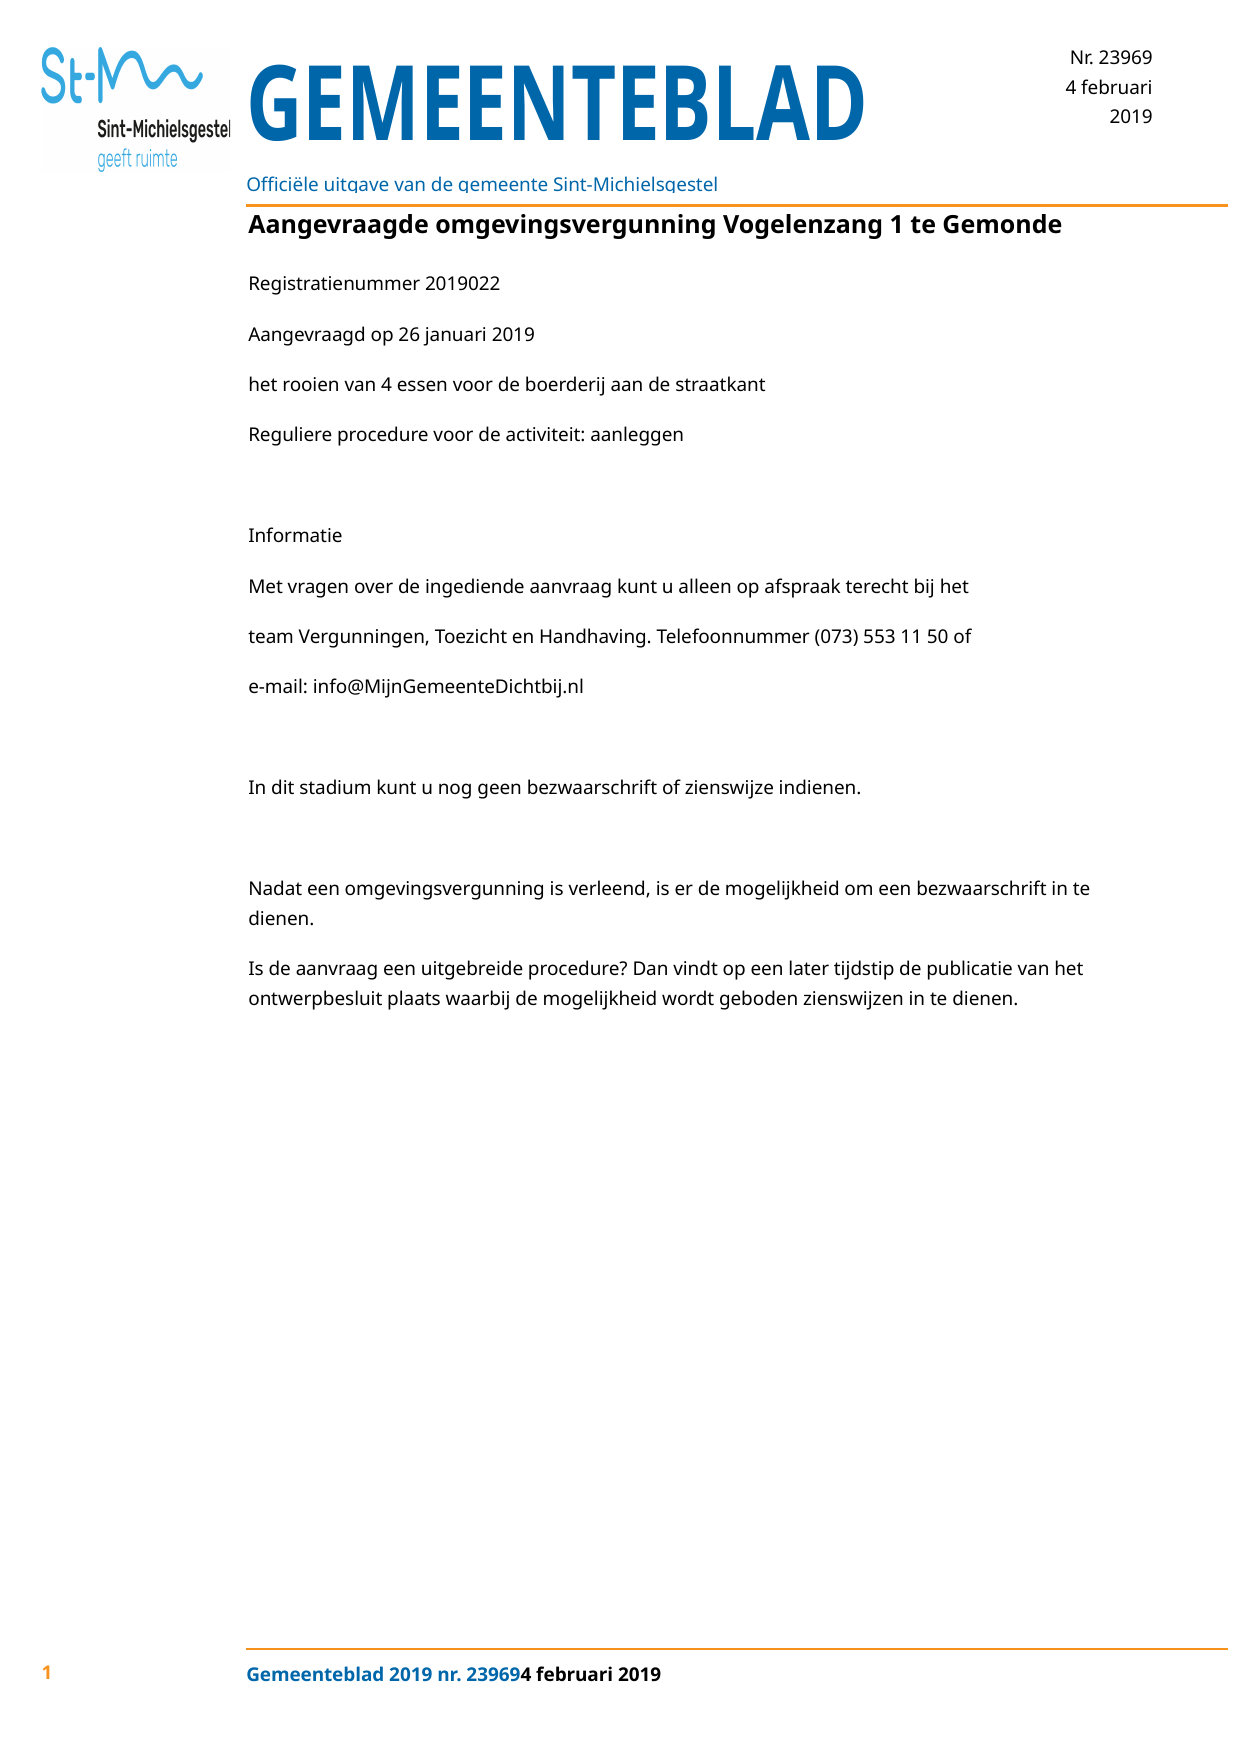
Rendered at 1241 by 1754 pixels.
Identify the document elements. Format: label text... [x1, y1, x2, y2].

text Reguliere procedure voor de activiteit: aanleggen [248, 422, 1152, 447]
text Informatie [248, 522, 1152, 548]
text Is de aanvraag een uitgebreide procedure? Dan vindt op een later tijdstip de publicatie van het ontwerpbesluit plaats waarbij de mogelijkheid wordt geboden zienswijzen in te dienen. [248, 955, 1152, 1011]
picture [41, 47, 231, 172]
text e-mail: info@MijnGemeenteDichtbij.nl [248, 674, 1152, 699]
text Nadat een omgevingsvergunning is verleend, is er de mogelijkheid om een bezwaarschrift in te dienen. [248, 875, 1152, 931]
text In dit stadium kunt u nog geen bezwaarschrift of zienswijze indienen. [248, 774, 1152, 800]
text Met vragen over de ingediende aanvraag kunt u alleen op afspraak terecht bij het [248, 573, 1152, 598]
text Registratienummer 2019022 [248, 270, 1152, 296]
text Aangevraagde omgevingsvergunning Vogelenzang 1 te Gemonde [248, 207, 1152, 241]
text het rooien van 4 essen voor de boerderij aan de straatkant [248, 371, 1152, 397]
text Aangevraagd op 26 januari 2019 [248, 321, 1152, 346]
text team Vergunningen, Toezicht en Handhaving. Telefoonnummer (073) 553 11 50 of [248, 623, 1152, 649]
